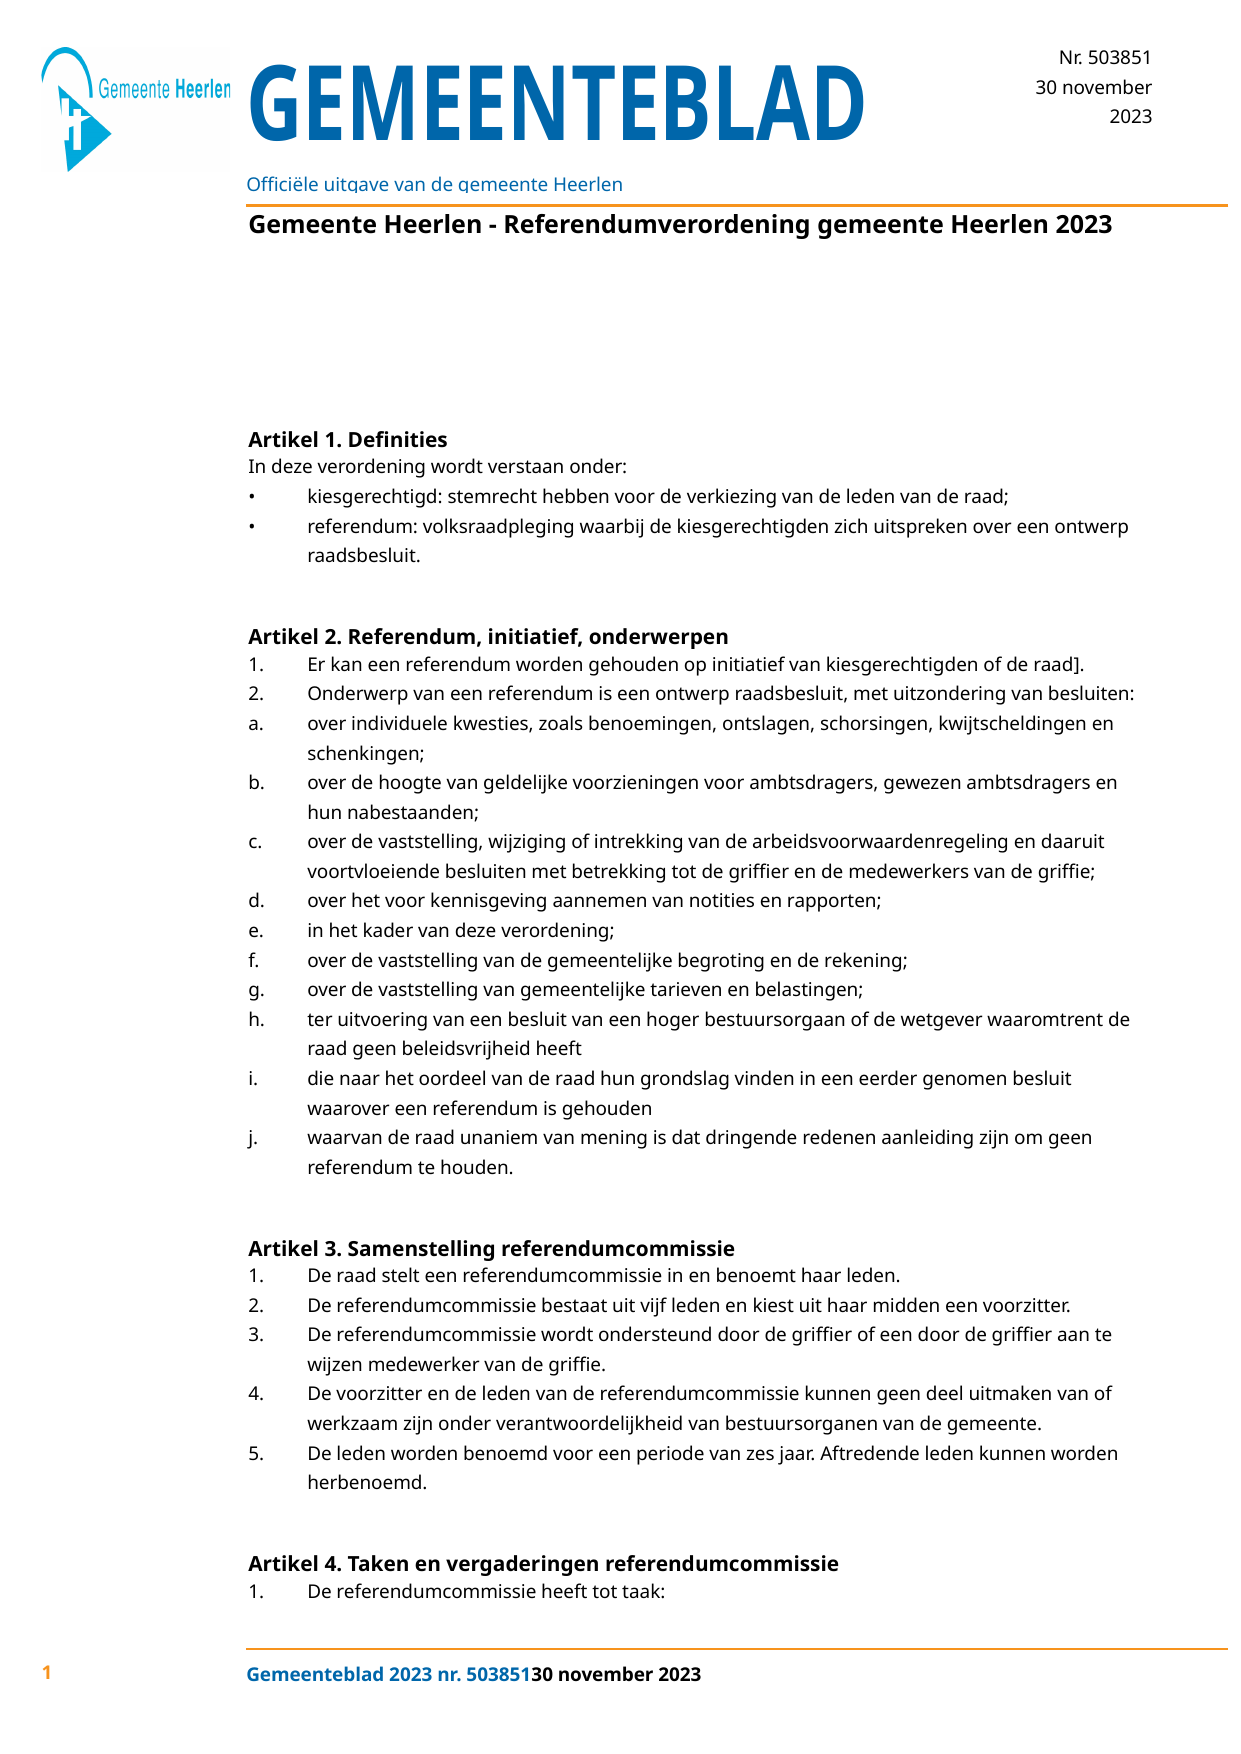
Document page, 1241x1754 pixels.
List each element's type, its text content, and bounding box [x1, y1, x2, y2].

list De referendumcommissie wordt ondersteund door de griffier of een door de griffier aan te wijzen medewerker van de griffie. [248, 1321, 1152, 1377]
list over de hoogte van geldelijke voorzieningen voor ambtsdragers, gewezen ambtsdragers en hun nabestaanden; [248, 769, 1152, 824]
text Artikel 2. Referendum, initiatief, onderwerpen [248, 622, 1152, 651]
list over het voor kennisgeving aannemen van notities en rapporten; [248, 888, 1152, 913]
text Artikel 4. Taken en vergaderingen referendumcommissie [248, 1549, 1152, 1578]
list over individuele kwesties, zoals benoemingen, ontslagen, schorsingen, kwijtscheldingen en schenkingen; [248, 710, 1152, 765]
text Artikel 3. Samenstelling referendumcommissie [248, 1234, 1152, 1262]
list De referendumcommissie heeft tot taak: [248, 1578, 1152, 1603]
list De referendumcommissie bestaat uit vijf leden en kiest uit haar midden een voorzitter. [248, 1292, 1152, 1318]
text Gemeente Heerlen - Referendumverordening gemeente Heerlen 2023 [248, 207, 1152, 241]
list die naar het oordeel van de raad hun grondslag vinden in een eerder genomen besluit waarover een referendum is gehouden [248, 1065, 1152, 1120]
list Er kan een referendum worden gehouden op initiatief van kiesgerechtigden of de raad]. [248, 651, 1152, 677]
list in het kader van deze verordening; [248, 917, 1152, 943]
list Onderwerp van een referendum is een ontwerp raadsbesluit, met uitzondering van besluiten: [248, 681, 1152, 706]
text Artikel 1. Definities [248, 425, 1152, 454]
list referendum: volksraadpleging waarbij de kiesgerechtigden zich uitspreken over een ontwerp raadsbesluit. [248, 513, 1152, 568]
picture [41, 47, 59, 70]
list over de vaststelling van gemeentelijke tarieven en belastingen; [248, 976, 1152, 1002]
list De voorzitter en de leden van de referendumcommissie kunnen geen deel uitmaken van of werkzaam zijn onder verantwoordelijkheid van bestuursorganen van de gemeente. [248, 1381, 1152, 1436]
picture [41, 47, 231, 172]
list kiesgerechtigd: stemrecht hebben voor de verkiezing van de leden van de raad; [248, 483, 1152, 509]
text In deze verordening wordt verstaan onder: [248, 454, 1152, 479]
list waarvan de raad unaniem van mening is dat dringende redenen aanleiding zijn om geen referendum te houden. [248, 1124, 1152, 1179]
list over de vaststelling, wijziging of intrekking van de arbeidsvoorwaardenregeling en daaruit voortvloeiende besluiten met betrekking tot de griffier en de medewerkers van de griffie; [248, 828, 1152, 884]
list De leden worden benoemd voor een periode van zes jaar. Aftredende leden kunnen worden herbenoemd. [248, 1440, 1152, 1495]
list ter uitvoering van een besluit van een hoger bestuursorgaan of de wetgever waaromtrent de raad geen beleidsvrijheid heeft [248, 1006, 1152, 1061]
list De raad stelt een referendumcommissie in en benoemt haar leden. [248, 1262, 1152, 1288]
list over de vaststelling van de gemeentelijke begroting en de rekening; [248, 947, 1152, 972]
